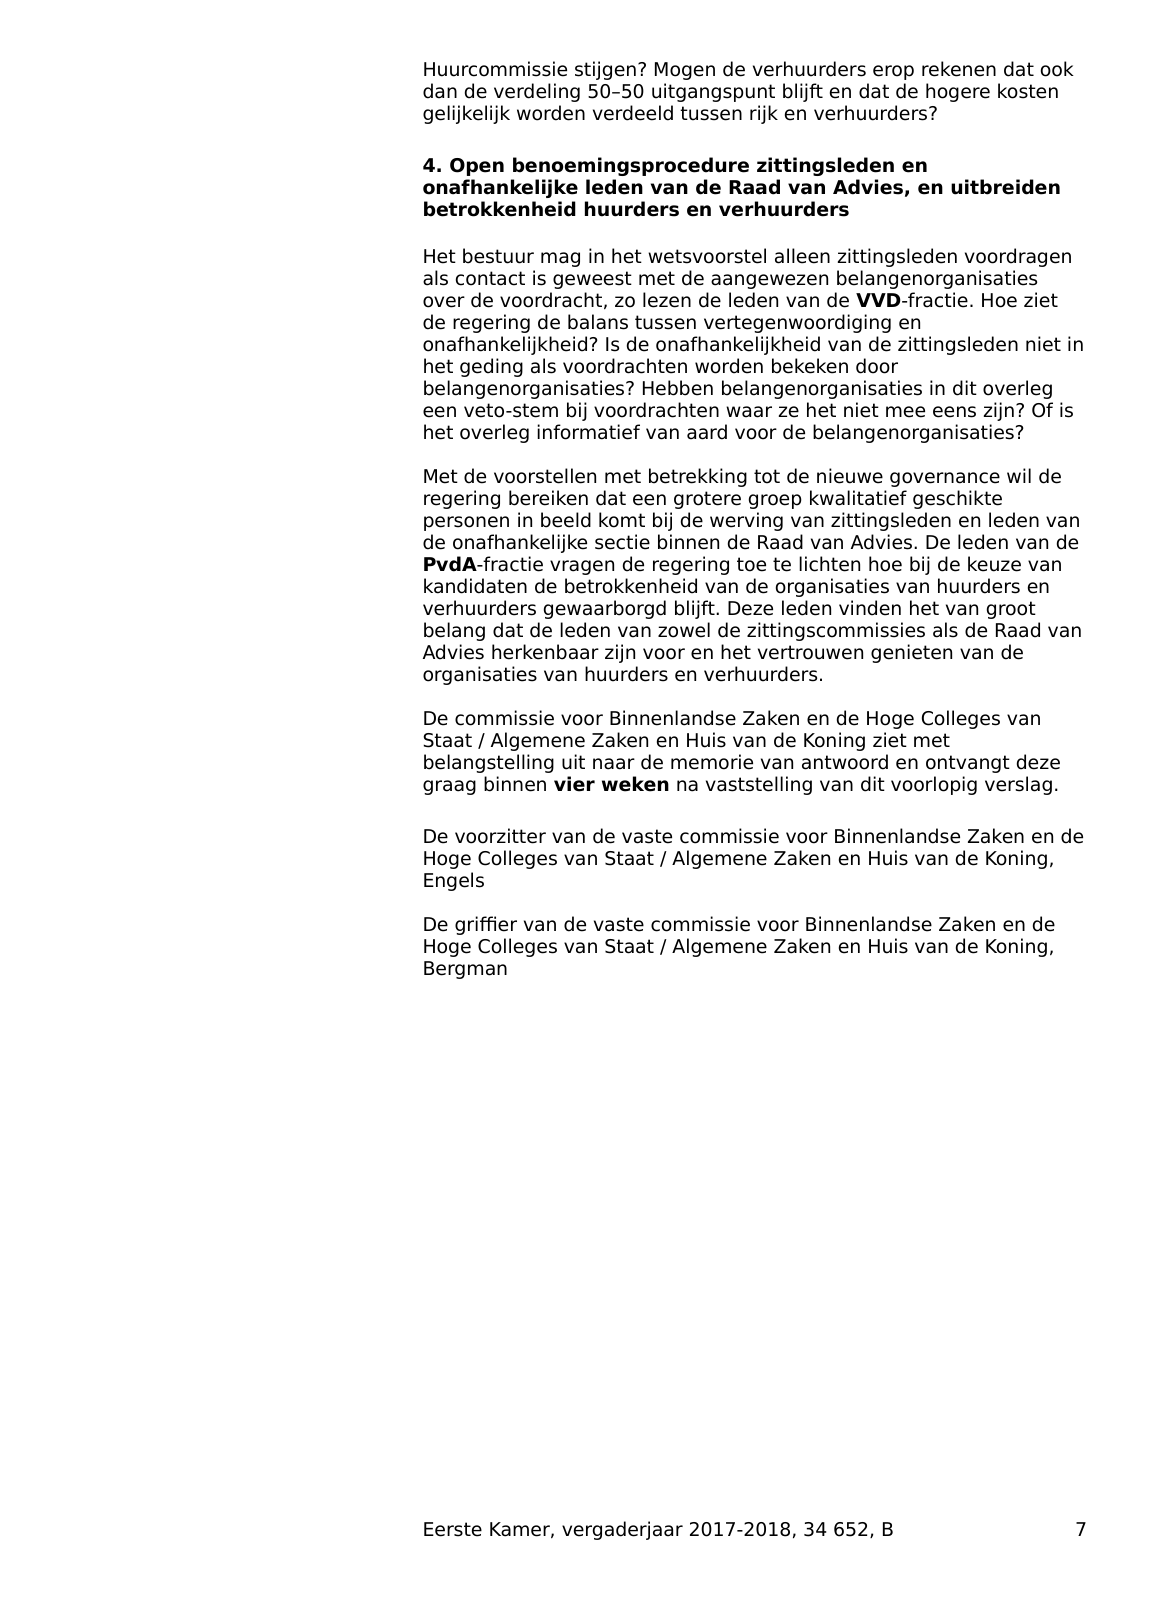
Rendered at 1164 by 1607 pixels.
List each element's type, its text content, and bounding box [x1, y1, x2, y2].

text De voorzitter van de vaste commissie voor Binnenlandse Zaken en de Hoge Colleges van Staat / Algemene Zaken en Huis van de Koning, Engels [422, 826, 1087, 892]
text Het bestuur mag in het wetsvoorstel alleen zittingsleden voordragen als contact is geweest met de aangewezen belangenorganisaties over de voordracht, zo lezen de leden van de VVD-fractie. Hoe ziet de regering de balans tussen vertegenwoordiging en onafhankelijkheid? Is de onafhankelijkheid van de zittingsleden niet in het geding als voordrachten worden bekeken door belangenorganisaties? Hebben belangenorganisaties in dit overleg een veto-stem bij voordrachten waar ze het niet mee eens zijn? Of is het overleg informatief van aard voor de belangenorganisaties? [422, 246, 1087, 444]
subtitle 4. Open benoemingsprocedure zittingsleden en onafhankelijke leden van de Raad van Advies, en uitbreiden betrokkenheid huurders en verhuurders [422, 155, 1087, 221]
text De commissie voor Binnenlandse Zaken en de Hoge Colleges van Staat / Algemene Zaken en Huis van de Koning ziet met belangstelling uit naar de memorie van antwoord en ontvangt deze graag binnen vier weken na vaststelling van dit voorlopig verslag. [422, 708, 1087, 796]
text De griffier van de vaste commissie voor Binnenlandse Zaken en de Hoge Colleges van Staat / Algemene Zaken en Huis van de Koning, Bergman [422, 914, 1087, 980]
text Met de voorstellen met betrekking tot de nieuwe governance wil de regering bereiken dat een grotere groep kwalitatief geschikte personen in beeld komt bij de werving van zittingsleden en leden van de onafhankelijke sectie binnen de Raad van Advies. De leden van de PvdA-fractie vragen de regering toe te lichten hoe bij de keuze van kandidaten de betrokkenheid van de organisaties van huurders en verhuurders gewaarborgd blijft. Deze leden vinden het van groot belang dat de leden van zowel de zittingscommissies als de Raad van Advies herkenbaar zijn voor en het vertrouwen genieten van de organisaties van huurders en verhuurders. [422, 466, 1087, 686]
text Huurcommissie stijgen? Mogen de verhuurders erop rekenen dat ook dan de verdeling 50–50 uitgangspunt blijft en dat de hogere kosten gelijkelijk worden verdeeld tussen rijk en verhuurders? [422, 59, 1087, 125]
